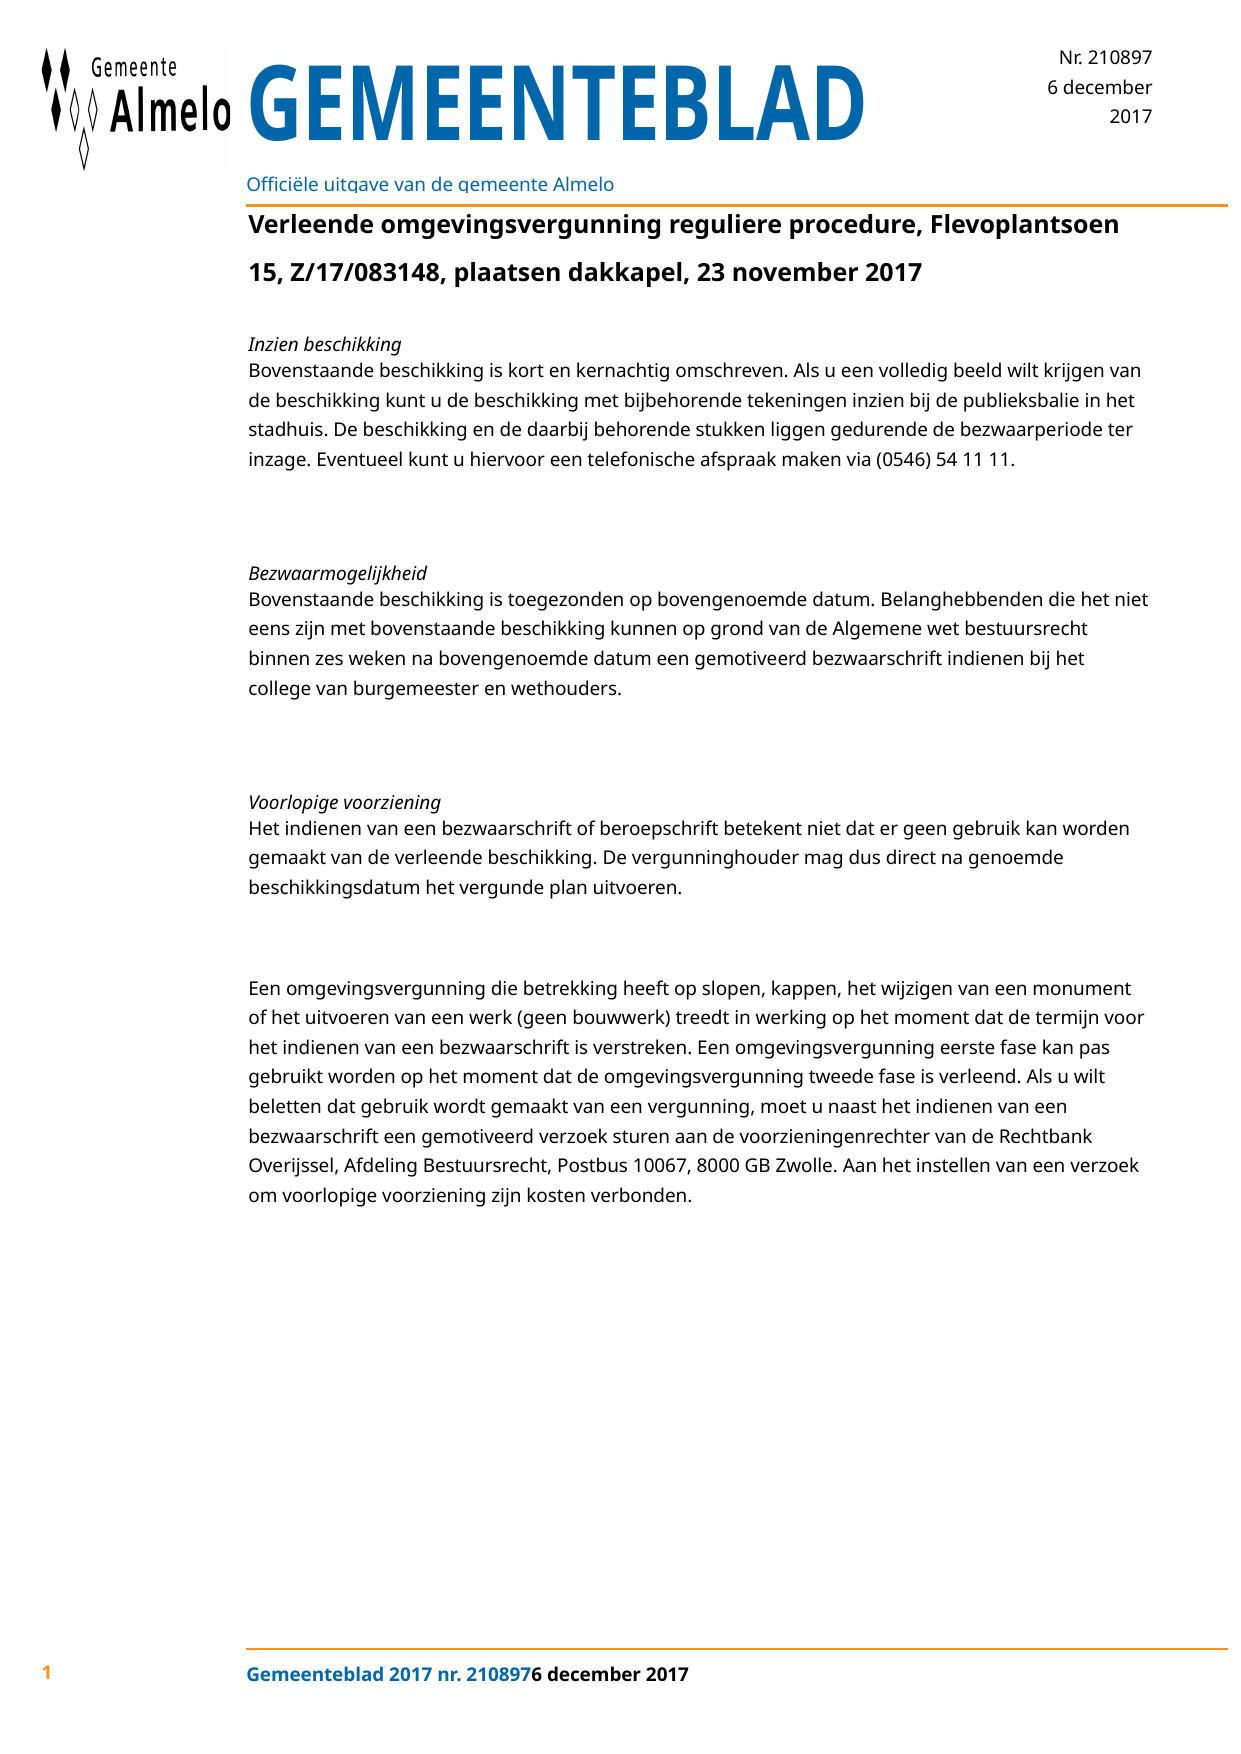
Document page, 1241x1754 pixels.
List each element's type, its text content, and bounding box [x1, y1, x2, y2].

text Het indienen van een bezwaarschrift of beroepschrift betekent niet dat er geen gebruik kan worden gemaakt van de verleende beschikking. De vergunninghouder mag dus direct na genoemde beschikkingsdatum het vergunde plan uitvoeren. [248, 815, 1152, 900]
text Bezwaarmogelijkheid [248, 560, 1152, 586]
text Bovenstaande beschikking is toegezonden op bovengenoemde datum. Belanghebbenden die het niet eens zijn met bovenstaande beschikking kunnen op grond van de Algemene wet bestuursrecht binnen zes weken na bovengenoemde datum een gemotiveerd bezwaarschrift indienen bij het college van burgemeester en wethouders. [248, 586, 1152, 701]
text Verleende omgevingsvergunning reguliere procedure, Flevoplantsoen 15, Z/17/083148, plaatsen dakkapel, 23 november 2017 [248, 207, 1152, 288]
text Inzien beschikking [248, 331, 1152, 357]
text Bovenstaande beschikking is kort en kernachtig omschreven. Als u een volledig beeld wilt krijgen van de beschikking kunt u de beschikking met bijbehorende tekeningen inzien bij de publieksbalie in het stadhuis. De beschikking en de daarbij behorende stukken liggen gedurende de bezwaarperiode ter inzage. Eventueel kunt u hiervoor een telefonische afspraak maken via (0546) 54 11 11. [248, 357, 1152, 472]
text Voorlopige voorziening [248, 789, 1152, 815]
text Een omgevingsvergunning die betrekking heeft op slopen, kappen, het wijzigen van een monument of het uitvoeren van een werk (geen bouwwerk) treedt in werking op het moment dat de termijn voor het indienen van een bezwaarschrift is verstreken. Een omgevingsvergunning eerste fase kan pas gebruikt worden op het moment dat de omgevingsvergunning tweede fase is verleend. Als u wilt beletten dat gebruik wordt gemaakt van een vergunning, moet u naast het indienen van een bezwaarschrift een gemotiveerd verzoek sturen aan de voorzieningenrechter van de Rechtbank Overijssel, Afdeling Bestuursrecht, Postbus 10067, 8000 GB Zwolle. Aan het instellen van een verzoek om voorlopige voorziening zijn kosten verbonden. [248, 975, 1152, 1208]
picture [41, 47, 231, 172]
